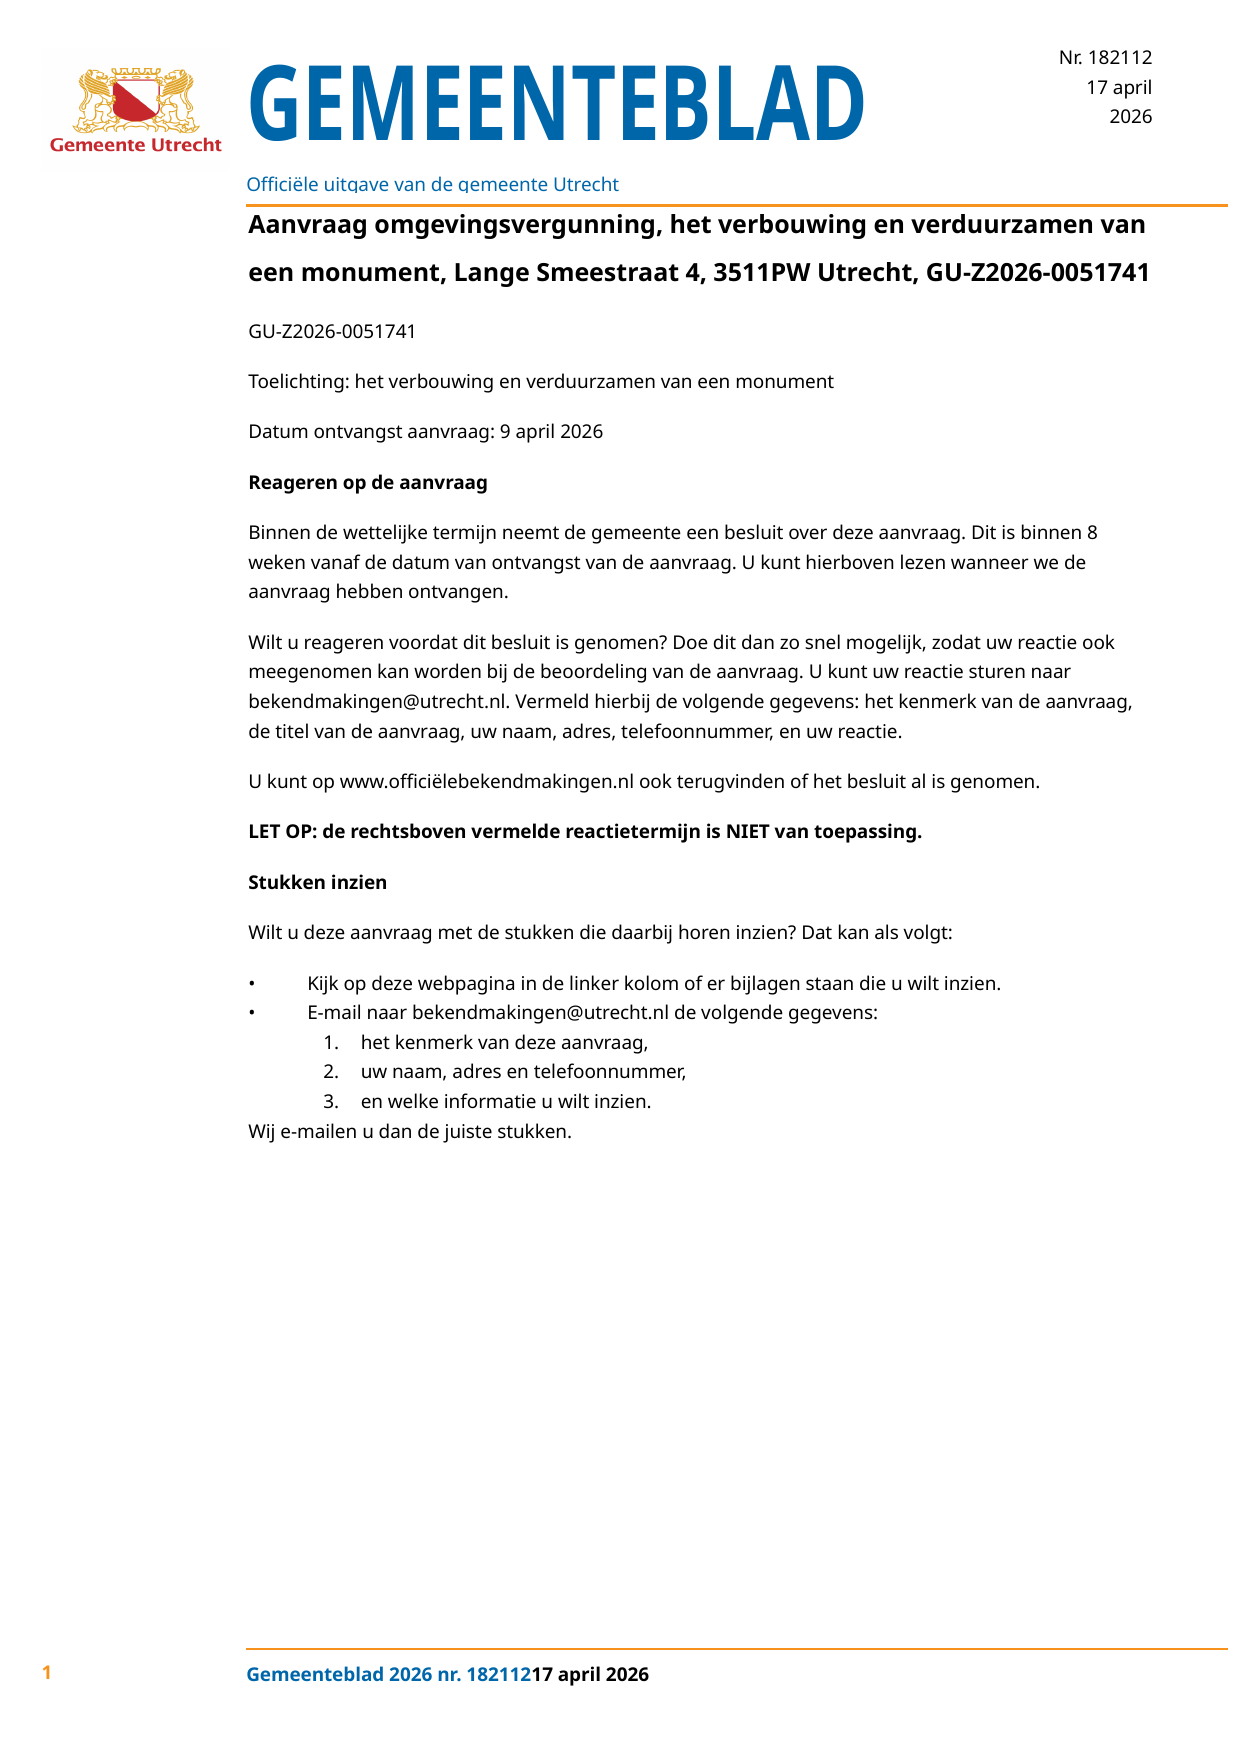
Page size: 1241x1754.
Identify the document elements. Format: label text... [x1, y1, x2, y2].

list Kijk op deze webpagina in de linker kolom of er bijlagen staan die u wilt inzien. [248, 970, 1152, 996]
list E-mail naar bekendmakingen@utrecht.nl de volgende gegevens: [248, 999, 1152, 1025]
text Binnen de wettelijke termijn neemt de gemeente een besluit over deze aanvraag. Dit is binnen 8 weken vanaf de datum van ontvangst van de aanvraag. U kunt hierboven lezen wanneer we de aanvraag hebben ontvangen. [248, 519, 1152, 604]
list en welke informatie u wilt inzien. [323, 1088, 1152, 1114]
list uw naam, adres en telefoonnummer, [323, 1059, 1152, 1084]
text Stukken inzien [248, 869, 1152, 895]
text LET OP: de rechtsboven vermelde reactietermijn is NIET van toepassing. [248, 819, 1152, 844]
text U kunt op www.officiëlebekendmakingen.nl ook terugvinden of het besluit al is genomen. [248, 768, 1152, 794]
text Wilt u deze aanvraag met de stukken die daarbij horen inzien? Dat kan als volgt: [248, 919, 1152, 945]
text Toelichting: het verbouwing en verduurzamen van een monument [248, 368, 1152, 394]
text Wilt u reageren voordat dit besluit is genomen? Doe dit dan zo snel mogelijk, zodat uw reactie ook meegenomen kan worden bij de beoordeling van de aanvraag. U kunt uw reactie sturen naar bekendmakingen@utrecht.nl. Vermeld hierbij de volgende gegevens: het kenmerk van de aanvraag, de titel van de aanvraag, uw naam, adres, telefoonnummer, en uw reactie. [248, 629, 1152, 744]
text Reageren op de aanvraag [248, 469, 1152, 495]
text Wij e-mailen u dan de juiste stukken. [248, 1118, 1152, 1144]
text Aanvraag omgevingsvergunning, het verbouwing en verduurzamen van een monument, Lange Smeestraat 4, 3511PW Utrecht, GU-Z2026-0051741 [248, 207, 1152, 288]
list het kenmerk van deze aanvraag, [323, 1029, 1152, 1055]
text Datum ontvangst aanvraag: 9 april 2026 [248, 419, 1152, 444]
text GU-Z2026-0051741 [248, 318, 1152, 344]
picture [41, 47, 231, 172]
